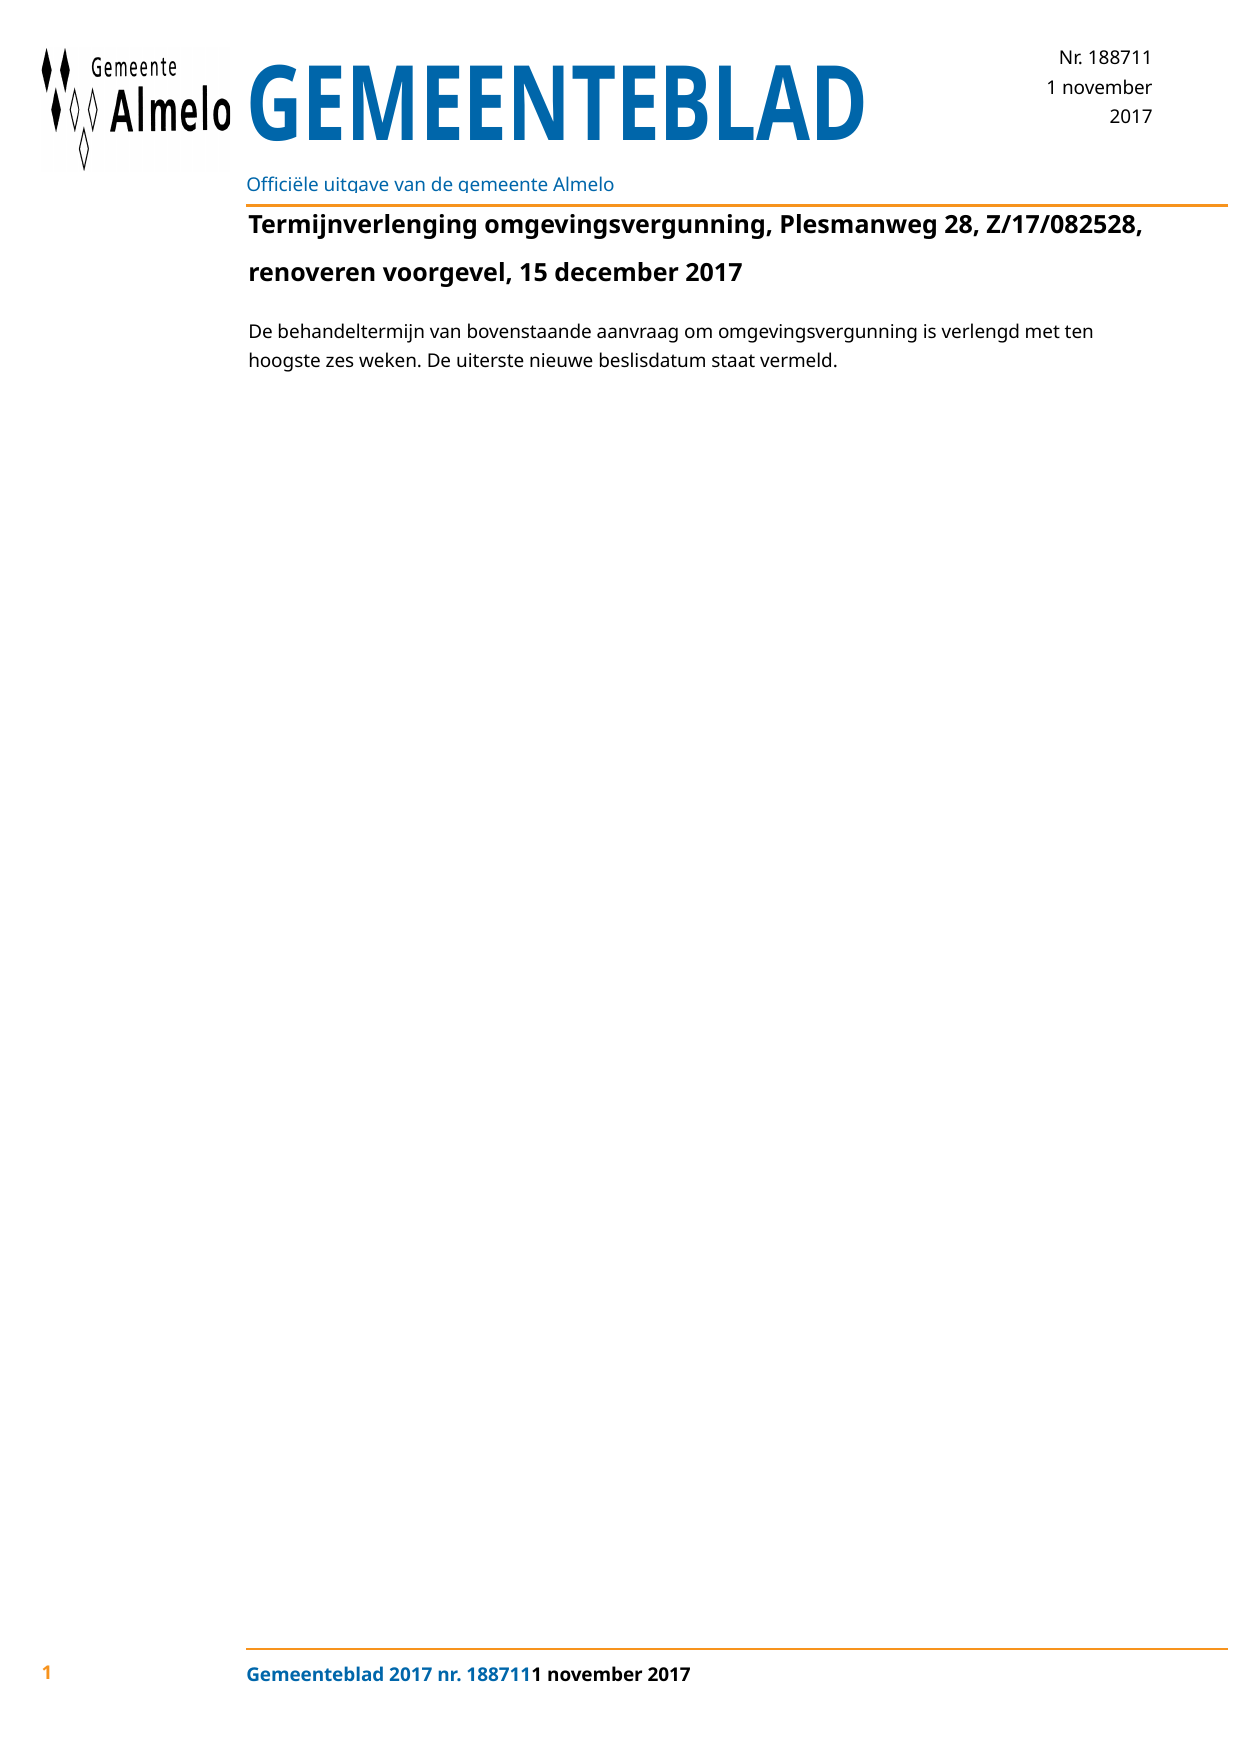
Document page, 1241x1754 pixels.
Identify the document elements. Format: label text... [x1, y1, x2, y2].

picture [41, 47, 231, 172]
text Termijnverlenging omgevingsvergunning, Plesmanweg 28, Z/17/082528, renoveren voorgevel, 15 december 2017 [248, 207, 1152, 288]
text De behandeltermijn van bovenstaande aanvraag om omgevingsvergunning is verlengd met ten hoogste zes weken. De uiterste nieuwe beslisdatum staat vermeld. [248, 318, 1152, 373]
